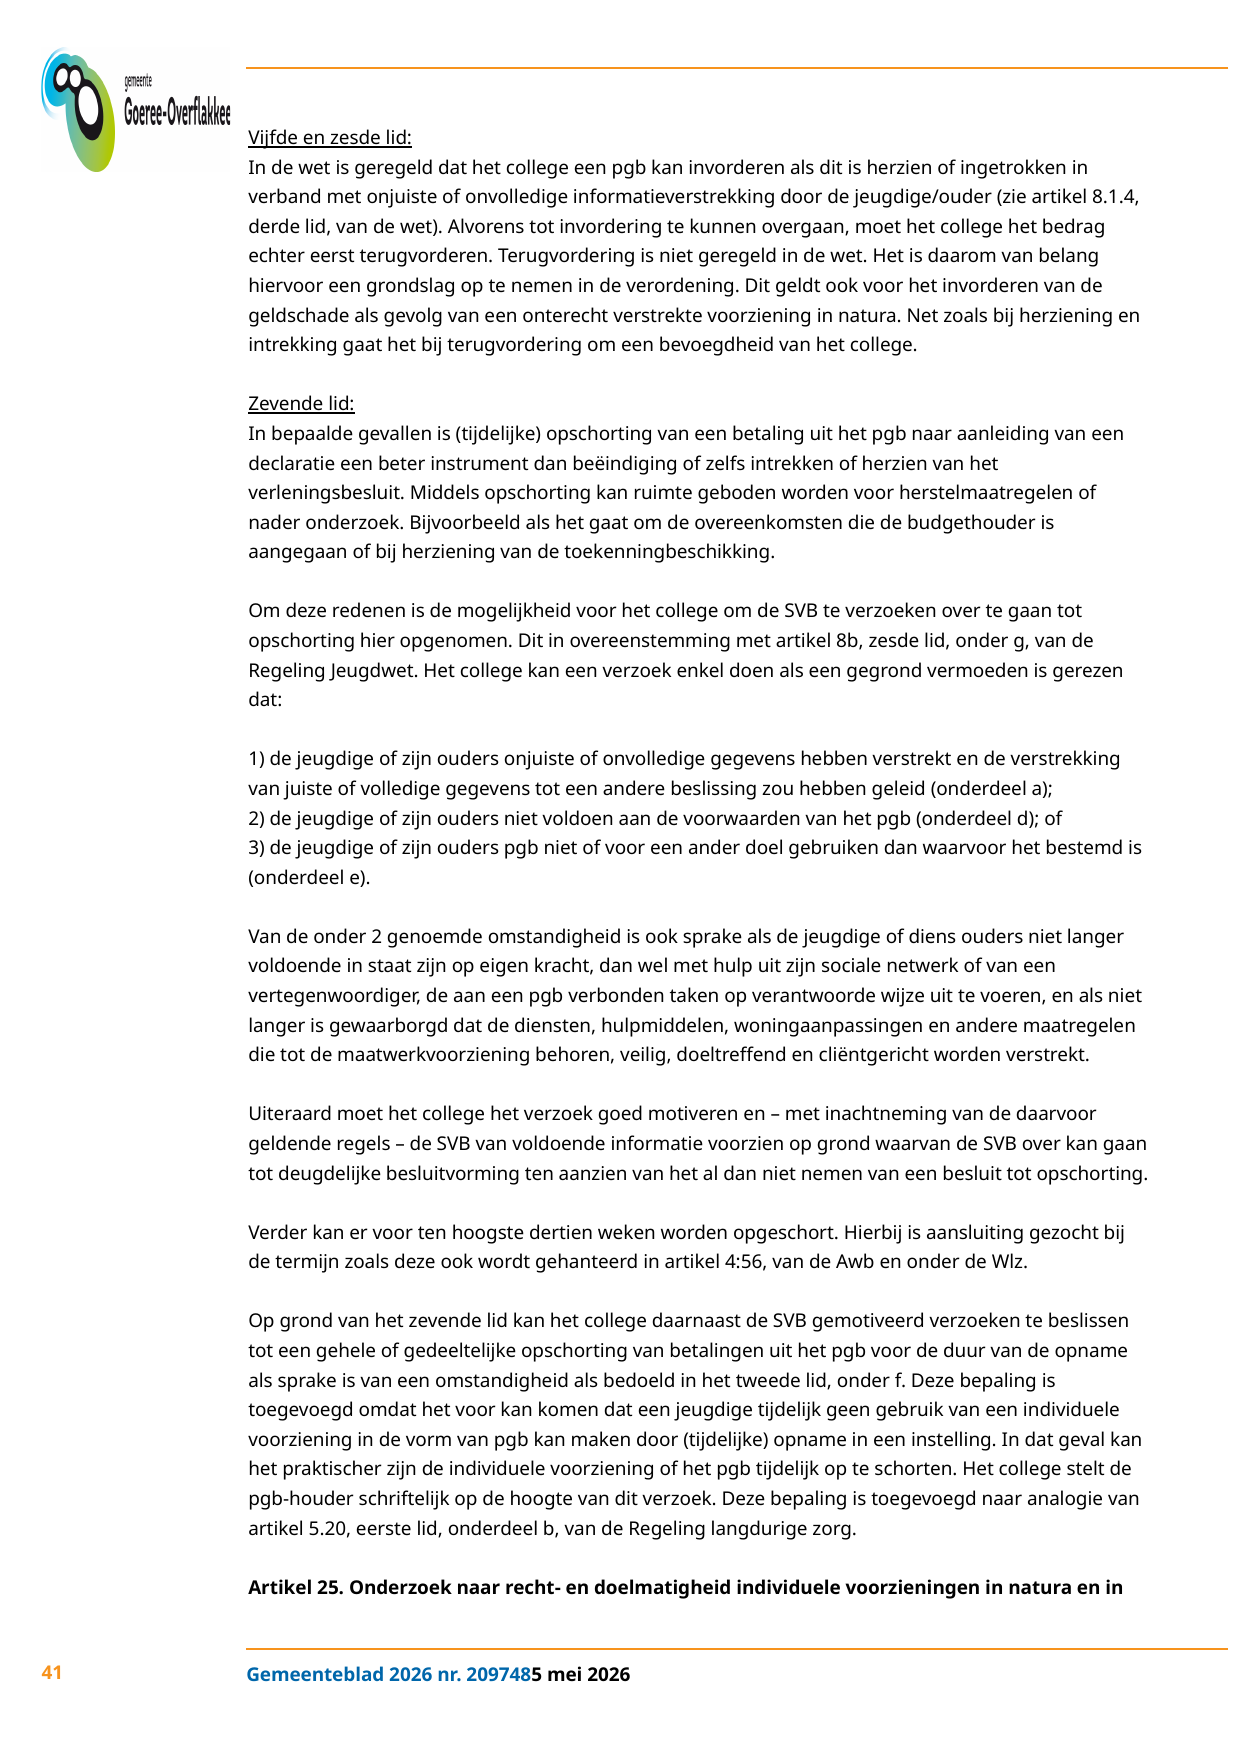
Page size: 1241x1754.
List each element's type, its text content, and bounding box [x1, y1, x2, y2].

text Op grond van het zevende lid kan het college daarnaast de SVB gemotiveerd verzoeken te beslissen tot een gehele of gedeeltelijke opschorting van betalingen uit het pgb voor de duur van de opname als sprake is van een omstandigheid als bedoeld in het tweede lid, onder f. Deze bepaling is toegevoegd omdat het voor kan komen dat een jeugdige tijdelijk geen gebruik van een individuele voorziening in de vorm van pgb kan maken door (tijdelijke) opname in een instelling. In dat geval kan het praktischer zijn de individuele voorziening of het pgb tijdelijk op te schorten. Het college stelt de pgb-houder schriftelijk op de hoogte van dit verzoek. Deze bepaling is toegevoegd naar analogie van artikel 5.20, eerste lid, onderdeel b, van de Regeling langdurige zorg. [248, 1308, 1152, 1541]
text Uiteraard moet het college het verzoek goed motiveren en – met inachtneming van de daarvoor geldende regels – de SVB van voldoende informatie voorzien op grond waarvan de SVB over kan gaan tot deugdelijke besluitvorming ten aanzien van het al dan niet nemen van een besluit tot opschorting. [248, 1101, 1152, 1186]
text Artikel 25. Onderzoek naar recht- en doelmatigheid individuele voorzieningen in natura en in [248, 1574, 1152, 1600]
picture [41, 47, 231, 172]
text 3) de jeugdige of zijn ouders pgb niet of voor een ander doel gebruiken dan waarvoor het bestemd is (onderdeel e). [248, 834, 1152, 890]
text In de wet is geregeld dat het college een pgb kan invorderen als dit is herzien of ingetrokken in verband met onjuiste of onvolledige informatieverstrekking door de jeugdige/ouder (zie artikel 8.1.4, derde lid, van de wet). Alvorens tot invordering te kunnen overgaan, moet het college het bedrag echter eerst terugvorderen. Terugvordering is niet geregeld in de wet. Het is daarom van belang hiervoor een grondslag op te nemen in de verordening. Dit geldt ook voor het invorderen van de geldschade als gevolg van een onterecht verstrekte voorziening in natura. Net zoals bij herziening en intrekking gaat het bij terugvordering om een bevoegdheid van het college. [248, 154, 1152, 357]
text Verder kan er voor ten hoogste dertien weken worden opgeschort. Hierbij is aansluiting gezocht bij de termijn zoals deze ook wordt gehanteerd in artikel 4:56, van de Awb en onder de Wlz. [248, 1219, 1152, 1274]
text 1) de jeugdige of zijn ouders onjuiste of onvolledige gegevens hebben verstrekt en de verstrekking van juiste of volledige gegevens tot een andere beslissing zou hebben geleid (onderdeel a); [248, 746, 1152, 801]
text Zevende lid: [248, 391, 1152, 416]
text In bepaalde gevallen is (tijdelijke) opschorting van een betaling uit het pgb naar aanleiding van een declaratie een beter instrument dan beëindiging of zelfs intrekken of herzien van het verleningsbesluit. Middels opschorting kan ruimte geboden worden voor herstelmaatregelen of nader onderzoek. Bijvoorbeeld als het gaat om de overeenkomsten die de budgethouder is aangegaan of bij herziening van de toekenningbeschikking. [248, 420, 1152, 564]
text Vijfde en zesde lid: [248, 124, 1152, 150]
text Van de onder 2 genoemde omstandigheid is ook sprake als de jeugdige of diens ouders niet langer voldoende in staat zijn op eigen kracht, dan wel met hulp uit zijn sociale netwerk of van een vertegenwoordiger, de aan een pgb verbonden taken op verantwoorde wijze uit te voeren, en als niet langer is gewaarborgd dat de diensten, hulpmiddelen, woningaanpassingen en andere maatregelen die tot de maatwerkvoorziening behoren, veilig, doeltreffend en cliëntgericht worden verstrekt. [248, 923, 1152, 1067]
text Om deze redenen is de mogelijkheid voor het college om de SVB te verzoeken over te gaan tot opschorting hier opgenomen. Dit in overeenstemming met artikel 8b, zesde lid, onder g, van de Regeling Jeugdwet. Het college kan een verzoek enkel doen als een gegrond vermoeden is gerezen dat: [248, 598, 1152, 712]
text 2) de jeugdige of zijn ouders niet voldoen aan de voorwaarden van het pgb (onderdeel d); of [248, 805, 1152, 831]
